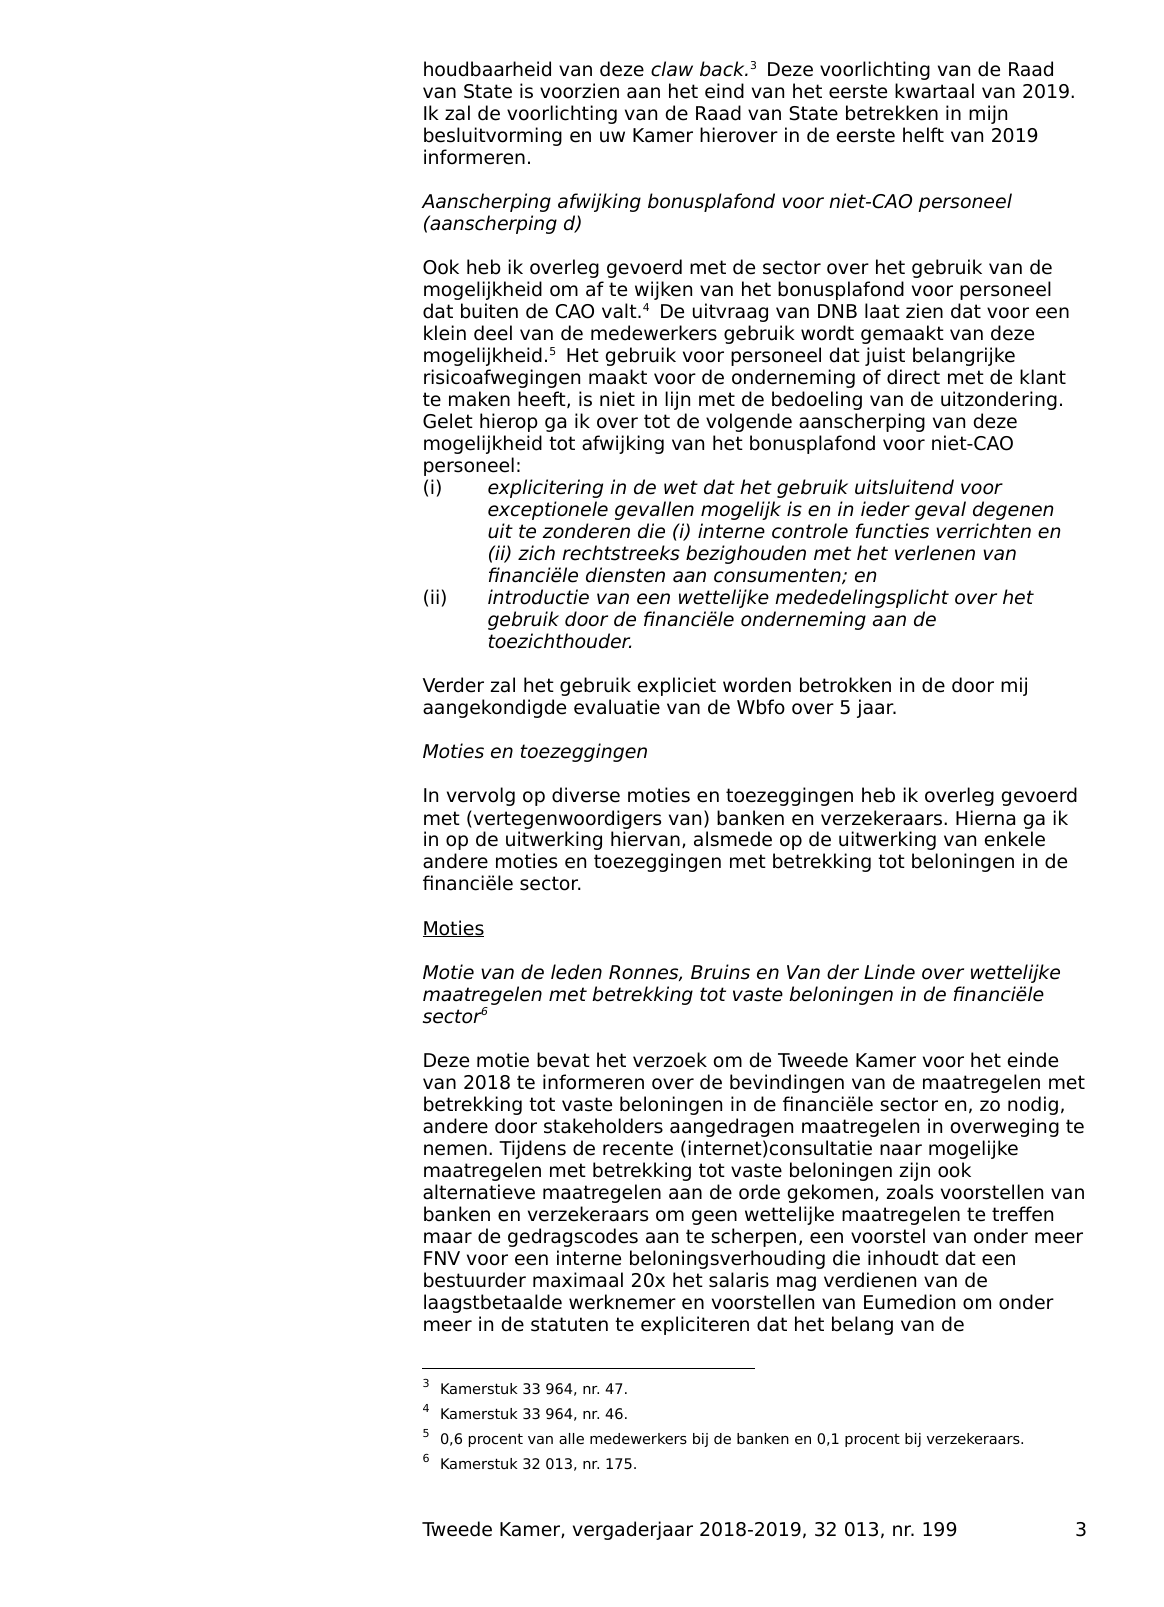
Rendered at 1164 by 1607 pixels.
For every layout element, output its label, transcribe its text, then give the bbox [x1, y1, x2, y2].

subtitle Moties en toezeggingen [422, 741, 1087, 763]
text Kamerstuk 32 013, nr. 175. [422, 1452, 1087, 1474]
subtitle Motie van de leden Ronnes, Bruins en Van der Linde over wettelijke maatregelen met betrekking tot vaste beloningen in de financiële sector [422, 962, 1087, 1028]
text Deze motie bevat het verzoek om de Tweede Kamer voor het einde van 2018 te informeren over de bevindingen van de maatregelen met betrekking tot vaste beloningen in de financiële sector en, zo nodig, andere door stakeholders aangedragen maatregelen in overweging te nemen. Tijdens de recente (internet)consultatie naar mogelijke maatregelen met betrekking tot vaste beloningen zijn ook alternatieve maatregelen aan de orde gekomen, zoals voorstellen van banken en verzekeraars om geen wettelijke maatregelen te treffen maar de gedragscodes aan te scherpen, een voorstel van onder meer FNV voor een interne beloningsverhouding die inhoudt dat een bestuurder maximaal 20x het salaris mag verdienen van de laagstbetaalde werknemer en voorstellen van Eumedion om onder meer in de statuten te expliciteren dat het belang van de [422, 1050, 1087, 1336]
subtitle Moties [422, 917, 1087, 939]
text Ook heb ik overleg gevoerd met de sector over het gebruik van de mogelijkheid om af te wijken van het bonusplafond voor personeel dat buiten de CAO valt. De uitvraag van DNB laat zien dat voor een klein deel van de medewerkers gebruik wordt gemaakt van deze mogelijkheid. Het gebruik voor personeel dat juist belangrijke risicoafwegingen maakt voor de onderneming of direct met de klant te maken heeft, is niet in lijn met de bedoeling van de uitzondering. Gelet hierop ga ik over tot de volgende aanscherping van deze mogelijkheid tot afwijking van het bonusplafond voor niet-CAO personeel: [422, 257, 1087, 477]
text (ii) introductie van een wettelijke mededelingsplicht over het gebruik door de financiële onderneming aan de toezichthouder. [422, 587, 1087, 653]
text (i) explicitering in de wet dat het gebruik uitsluitend voor exceptionele gevallen mogelijk is en in ieder geval degenen uit te zonderen die (i) interne controle functies verrichten en (ii) zich rechtstreeks bezighouden met het verlenen van financiële diensten aan consumenten; en [422, 477, 1087, 587]
text 0,6 procent van alle medewerkers bij de banken en 0,1 procent bij verzekeraars. [422, 1427, 1087, 1449]
text houdbaarheid van deze claw back. Deze voorlichting van de Raad van State is voorzien aan het eind van het eerste kwartaal van 2019. Ik zal de voorlichting van de Raad van State betrekken in mijn besluitvorming en uw Kamer hierover in de eerste helft van 2019 informeren. [422, 59, 1087, 169]
subtitle Aanscherping afwijking bonusplafond voor niet-CAO personeel (aanscherping d) [422, 191, 1087, 235]
text Kamerstuk 33 964, nr. 47. [422, 1377, 1087, 1399]
text Kamerstuk 33 964, nr. 46. [422, 1402, 1087, 1424]
text In vervolg op diverse moties en toezeggingen heb ik overleg gevoerd met (vertegenwoordigers van) banken en verzekeraars. Hierna ga ik in op de uitwerking hiervan, alsmede op de uitwerking van enkele andere moties en toezeggingen met betrekking tot beloningen in de financiële sector. [422, 785, 1087, 895]
text Verder zal het gebruik expliciet worden betrokken in de door mij aangekondigde evaluatie van de Wbfo over 5 jaar. [422, 675, 1087, 719]
